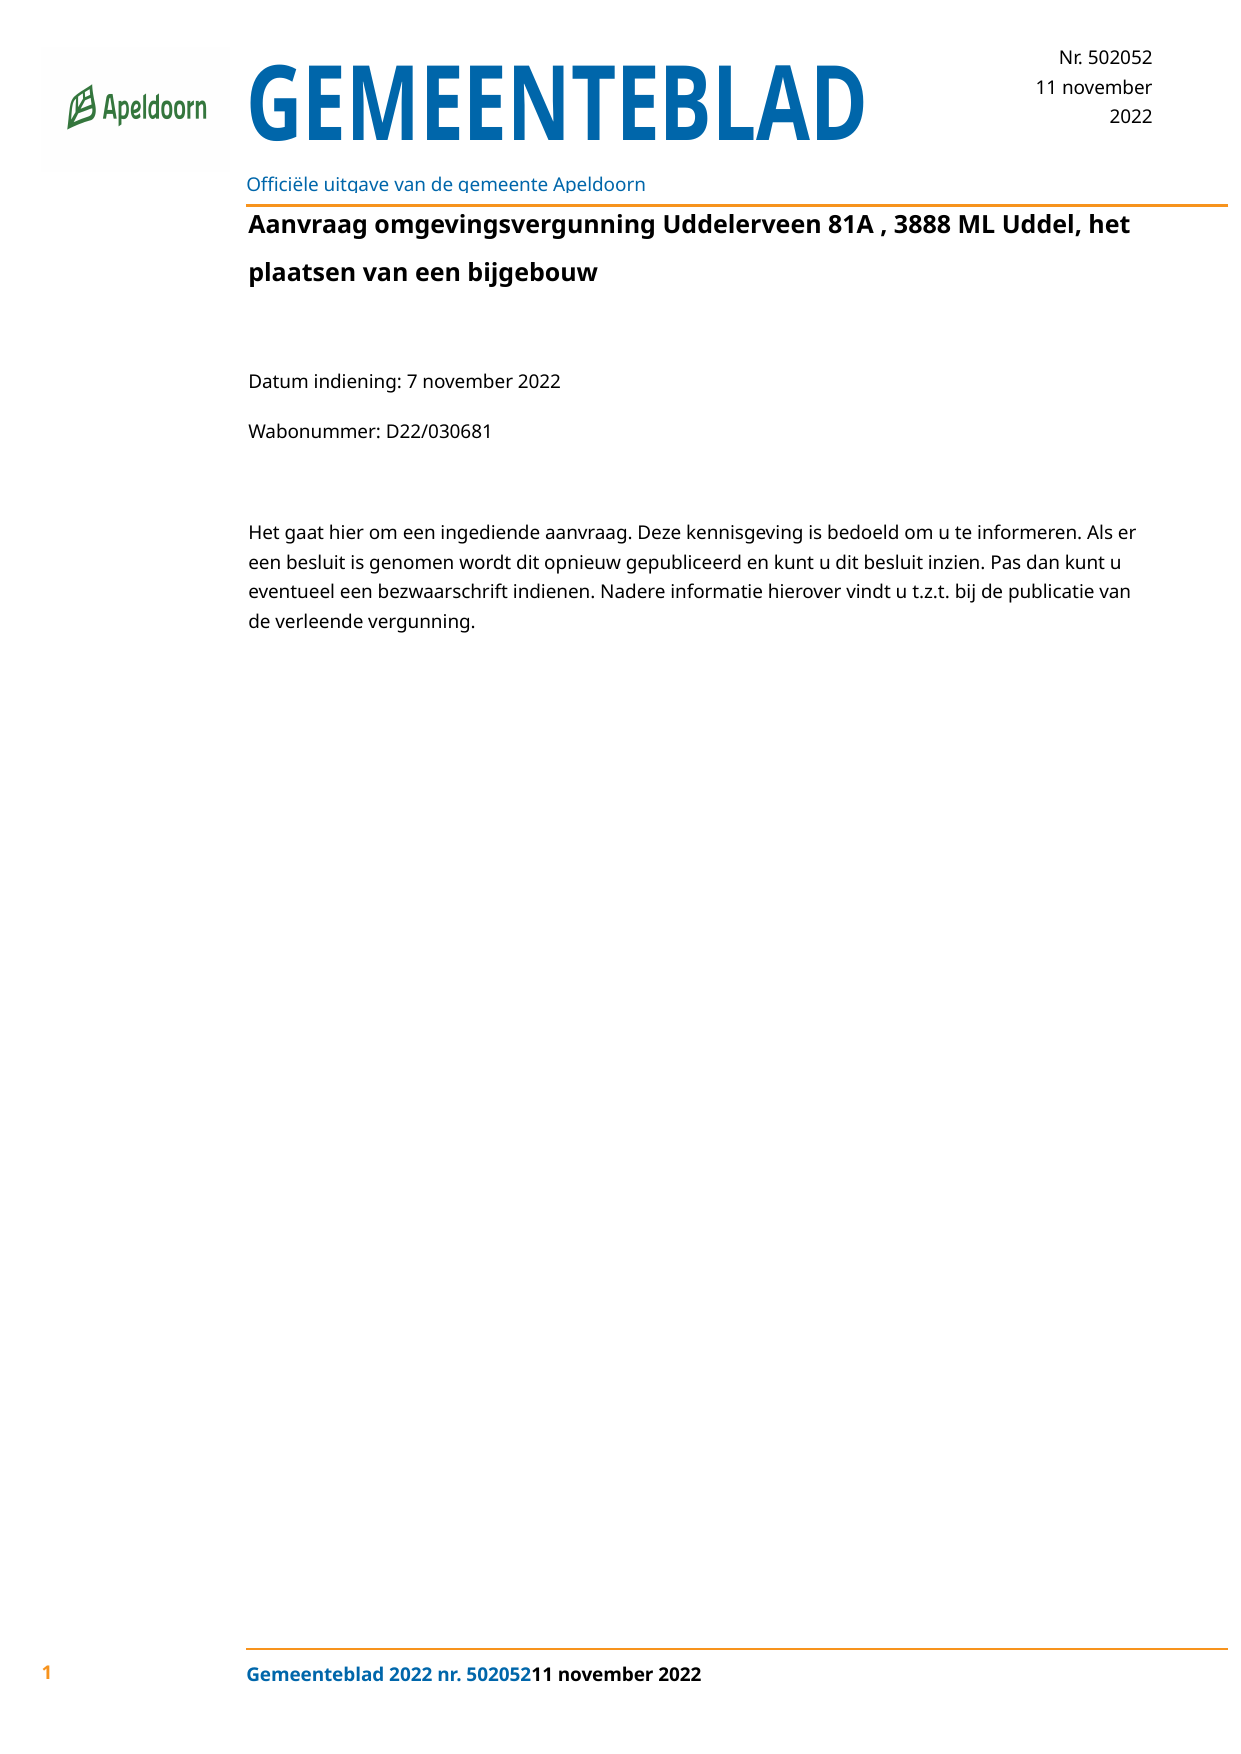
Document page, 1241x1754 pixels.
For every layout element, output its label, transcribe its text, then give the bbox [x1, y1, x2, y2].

picture [41, 47, 231, 172]
text Aanvraag omgevingsvergunning Uddelerveen 81A , 3888 ML Uddel, het plaatsen van een bijgebouw [248, 207, 1152, 288]
text Wabonummer: D22/030681 [248, 419, 1152, 444]
text Het gaat hier om een ingediende aanvraag. Deze kennisgeving is bedoeld om u te informeren. Als er een besluit is genomen wordt dit opnieuw gepubliceerd en kunt u dit besluit inzien. Pas dan kunt u eventueel een bezwaarschrift indienen. Nadere informatie hierover vindt u t.z.t. bij de publicatie van de verleende vergunning. [248, 519, 1152, 634]
text Datum indiening: 7 november 2022 [248, 368, 1152, 394]
